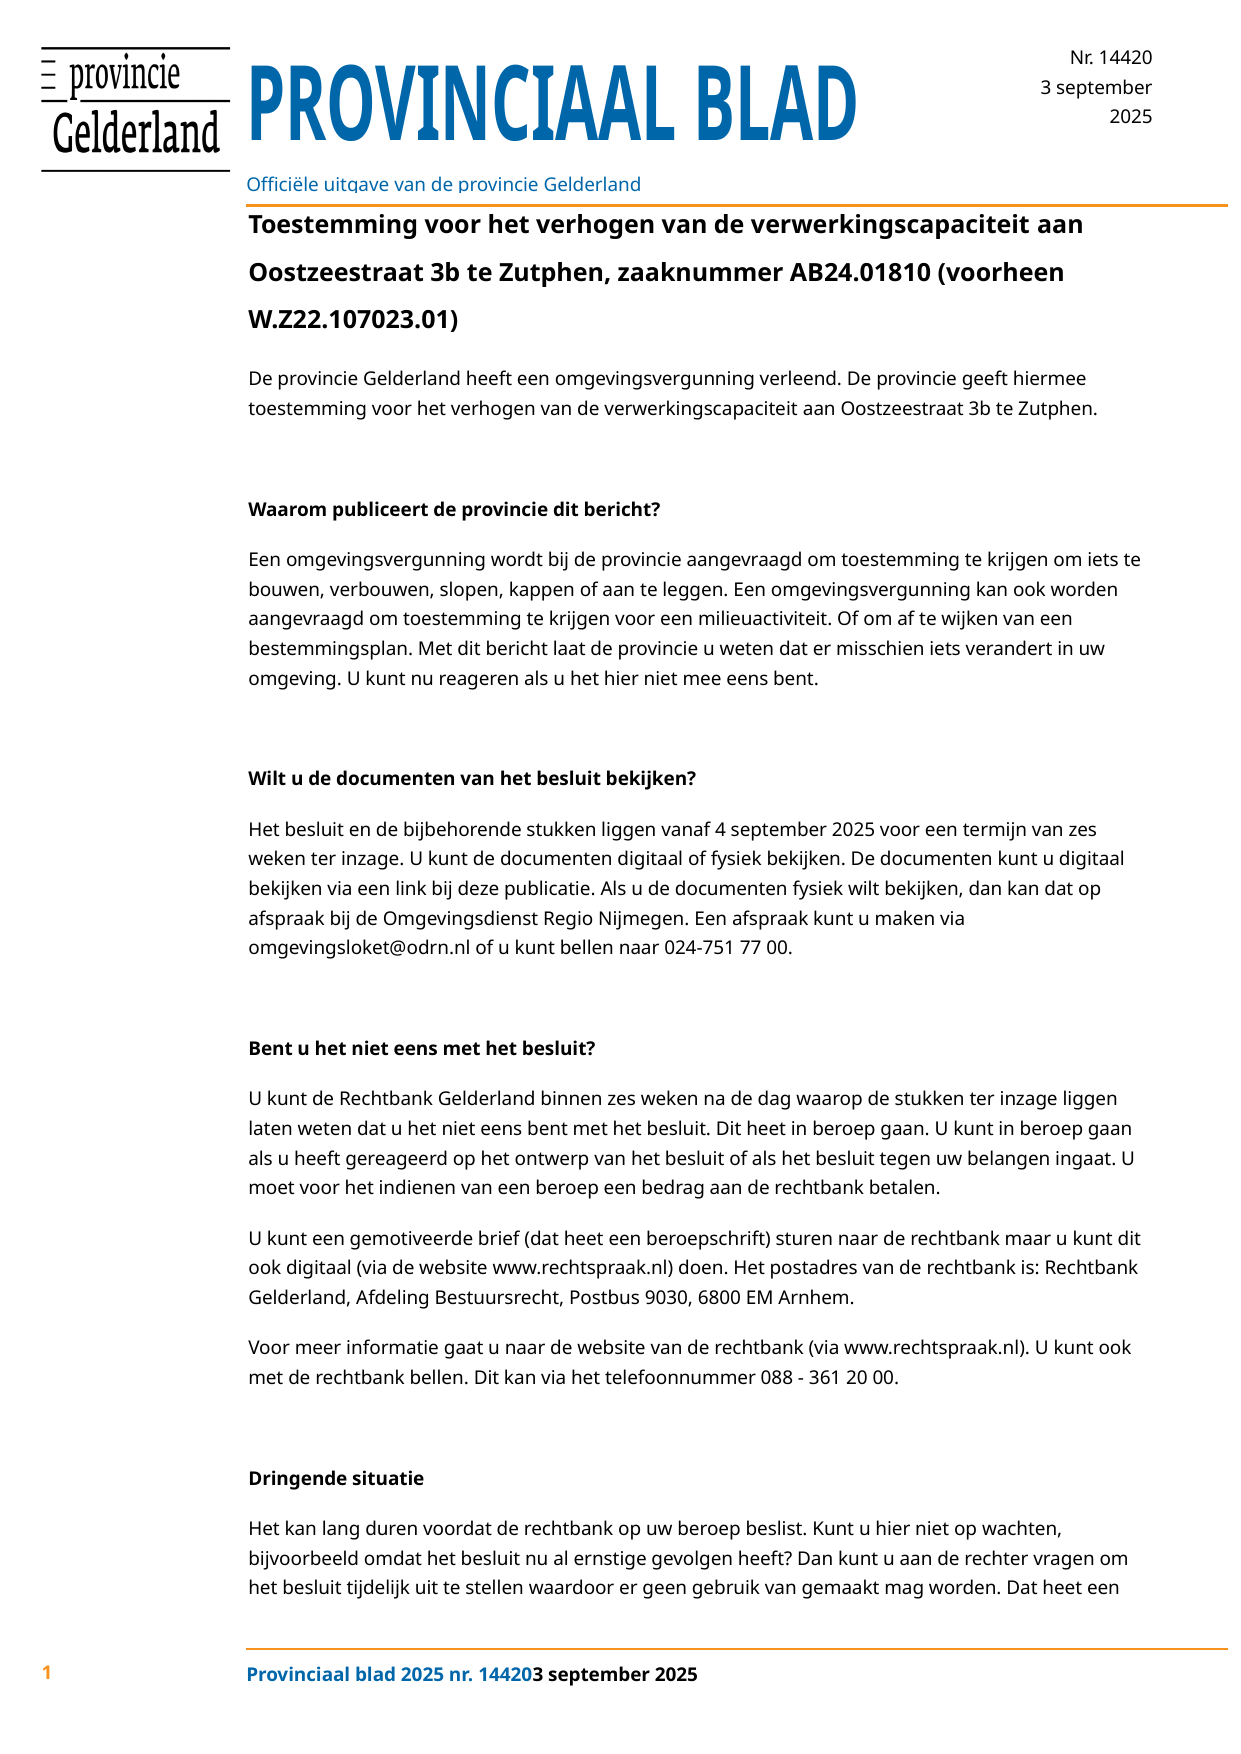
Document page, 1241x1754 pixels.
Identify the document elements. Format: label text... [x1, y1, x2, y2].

text Toestemming voor het verhogen van de verwerkingscapaciteit aan Oostzeestraat 3b te Zutphen, zaaknummer AB24.01810 (voorheen W.Z22.107023.01) [248, 207, 1152, 336]
picture [41, 47, 231, 172]
text U kunt de Rechtbank Gelderland binnen zes weken na de dag waarop de stukken ter inzage liggen laten weten dat u het niet eens bent met het besluit. Dit heet in beroep gaan. U kunt in beroep gaan als u heeft gereageerd op het ontwerp van het besluit of als het besluit tegen uw belangen ingaat. U moet voor het indienen van een beroep een bedrag aan de rechtbank betalen. [248, 1086, 1152, 1200]
text De provincie Gelderland heeft een omgevingsvergunning verleend. De provincie geeft hiermee toestemming voor het verhogen van de verwerkingscapaciteit aan Oostzeestraat 3b te Zutphen. [248, 366, 1152, 421]
text Het besluit en de bijbehorende stukken liggen vanaf 4 september 2025 voor een termijn van zes weken ter inzage. U kunt de documenten digitaal of fysiek bekijken. De documenten kunt u digitaal bekijken via een link bij deze publicatie. Als u de documenten fysiek wilt bekijken, dan kan dat op afspraak bij de Omgevingsdienst Regio Nijmegen. Een afspraak kunt u maken via omgevingsloket@odrn.nl of u kunt bellen naar 024-751 77 00. [248, 816, 1152, 960]
text Voor meer informatie gaat u naar de website van de rechtbank (via www.rechtspraak.nl). U kunt ook met de rechtbank bellen. Dit kan via het telefoonnummer 088 - 361 20 00. [248, 1334, 1152, 1389]
text Een omgevingsvergunning wordt bij de provincie aangevraagd om toestemming te krijgen om iets te bouwen, verbouwen, slopen, kappen of aan te leggen. Een omgevingsvergunning kan ook worden aangevraagd om toestemming te krijgen voor een milieuactiviteit. Of om af te wijken van een bestemmingsplan. Met dit bericht laat de provincie u weten dat er misschien iets verandert in uw omgeving. U kunt nu reageren als u het hier niet mee eens bent. [248, 546, 1152, 690]
text U kunt een gemotiveerde brief (dat heet een beroepschrift) sturen naar de rechtbank maar u kunt dit ook digitaal (via de website www.rechtspraak.nl) doen. Het postadres van de rechtbank is: Rechtbank Gelderland, Afdeling Bestuursrecht, Postbus 9030, 6800 EM Arnhem. [248, 1225, 1152, 1309]
text Wilt u de documenten van het besluit bekijken? [248, 766, 1152, 791]
text Waarom publiceert de provincie dit bericht? [248, 496, 1152, 522]
text Bent u het niet eens met het besluit? [248, 1035, 1152, 1061]
text Het kan lang duren voordat de rechtbank op uw beroep beslist. Kunt u hier niet op wachten, bijvoorbeeld omdat het besluit nu al ernstige gevolgen heeft? Dan kunt u aan de rechter vragen om het besluit tijdelijk uit te stellen waardoor er geen gebruik van gemaakt mag worden. Dat heet een [248, 1515, 1152, 1600]
text Dringende situatie [248, 1465, 1152, 1490]
